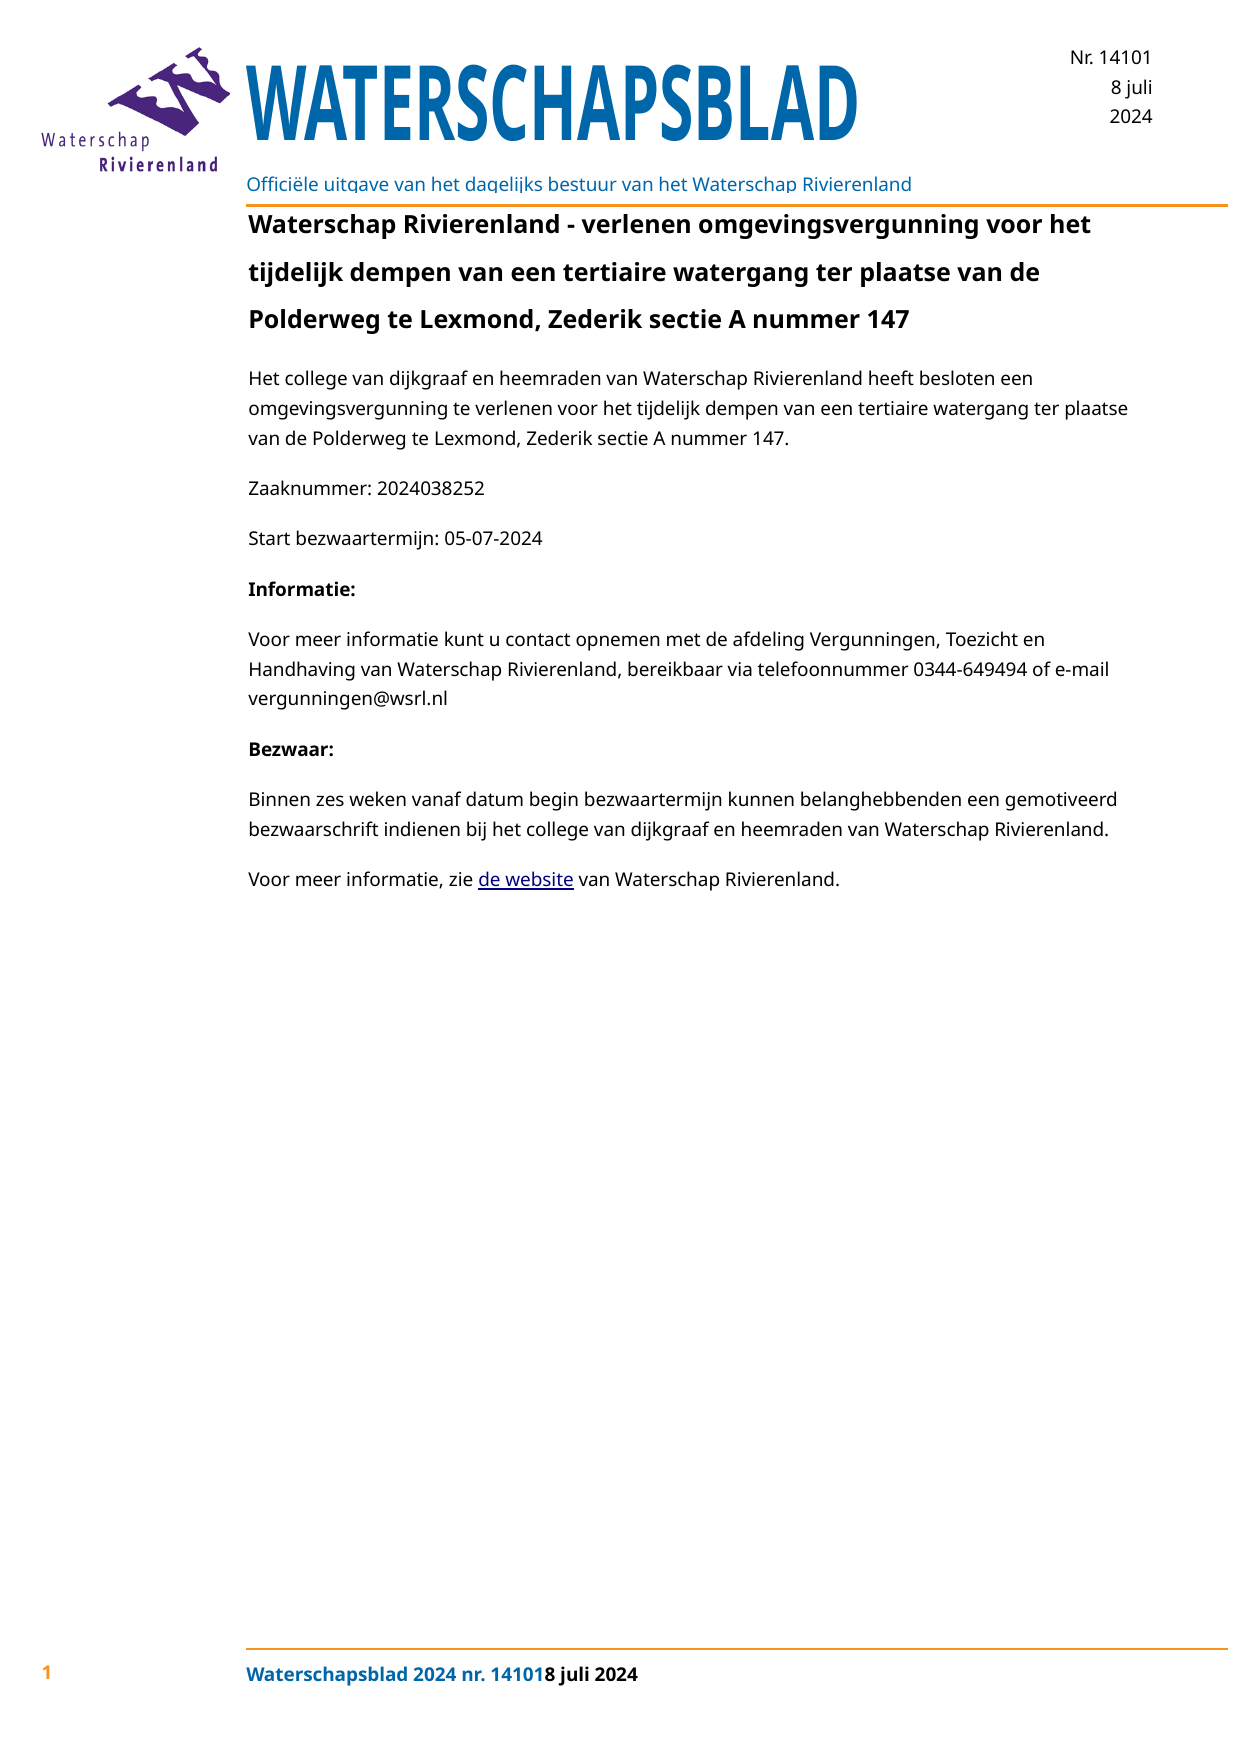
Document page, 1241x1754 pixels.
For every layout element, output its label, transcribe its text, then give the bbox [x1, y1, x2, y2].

text Informatie: [248, 576, 1152, 602]
picture [41, 47, 231, 172]
text Zaaknummer: 2024038252 [248, 475, 1152, 501]
text Waterschap Rivierenland - verlenen omgevingsvergunning voor het tijdelijk dempen van een tertiaire watergang ter plaatse van de Polderweg te Lexmond, Zederik sectie A nummer 147 [248, 207, 1152, 336]
text Het college van dijkgraaf en heemraden van Waterschap Rivierenland heeft besloten een omgevingsvergunning te verlenen voor het tijdelijk dempen van een tertiaire watergang ter plaatse van de Polderweg te Lexmond, Zederik sectie A nummer 147. [248, 366, 1152, 450]
text Start bezwaartermijn: 05-07-2024 [248, 526, 1152, 551]
text Voor meer informatie, zie de website van Waterschap Rivierenland. [248, 866, 1152, 892]
text Bezwaar: [248, 736, 1152, 762]
text Binnen zes weken vanaf datum begin bezwaartermijn kunnen belanghebbenden een gemotiveerd bezwaarschrift indienen bij het college van dijkgraaf en heemraden van Waterschap Rivierenland. [248, 786, 1152, 842]
text Voor meer informatie kunt u contact opnemen met de afdeling Vergunningen, Toezicht en Handhaving van Waterschap Rivierenland, bereikbaar via telefoonnummer 0344-649494 of e-mail vergunningen@wsrl.nl [248, 626, 1152, 711]
